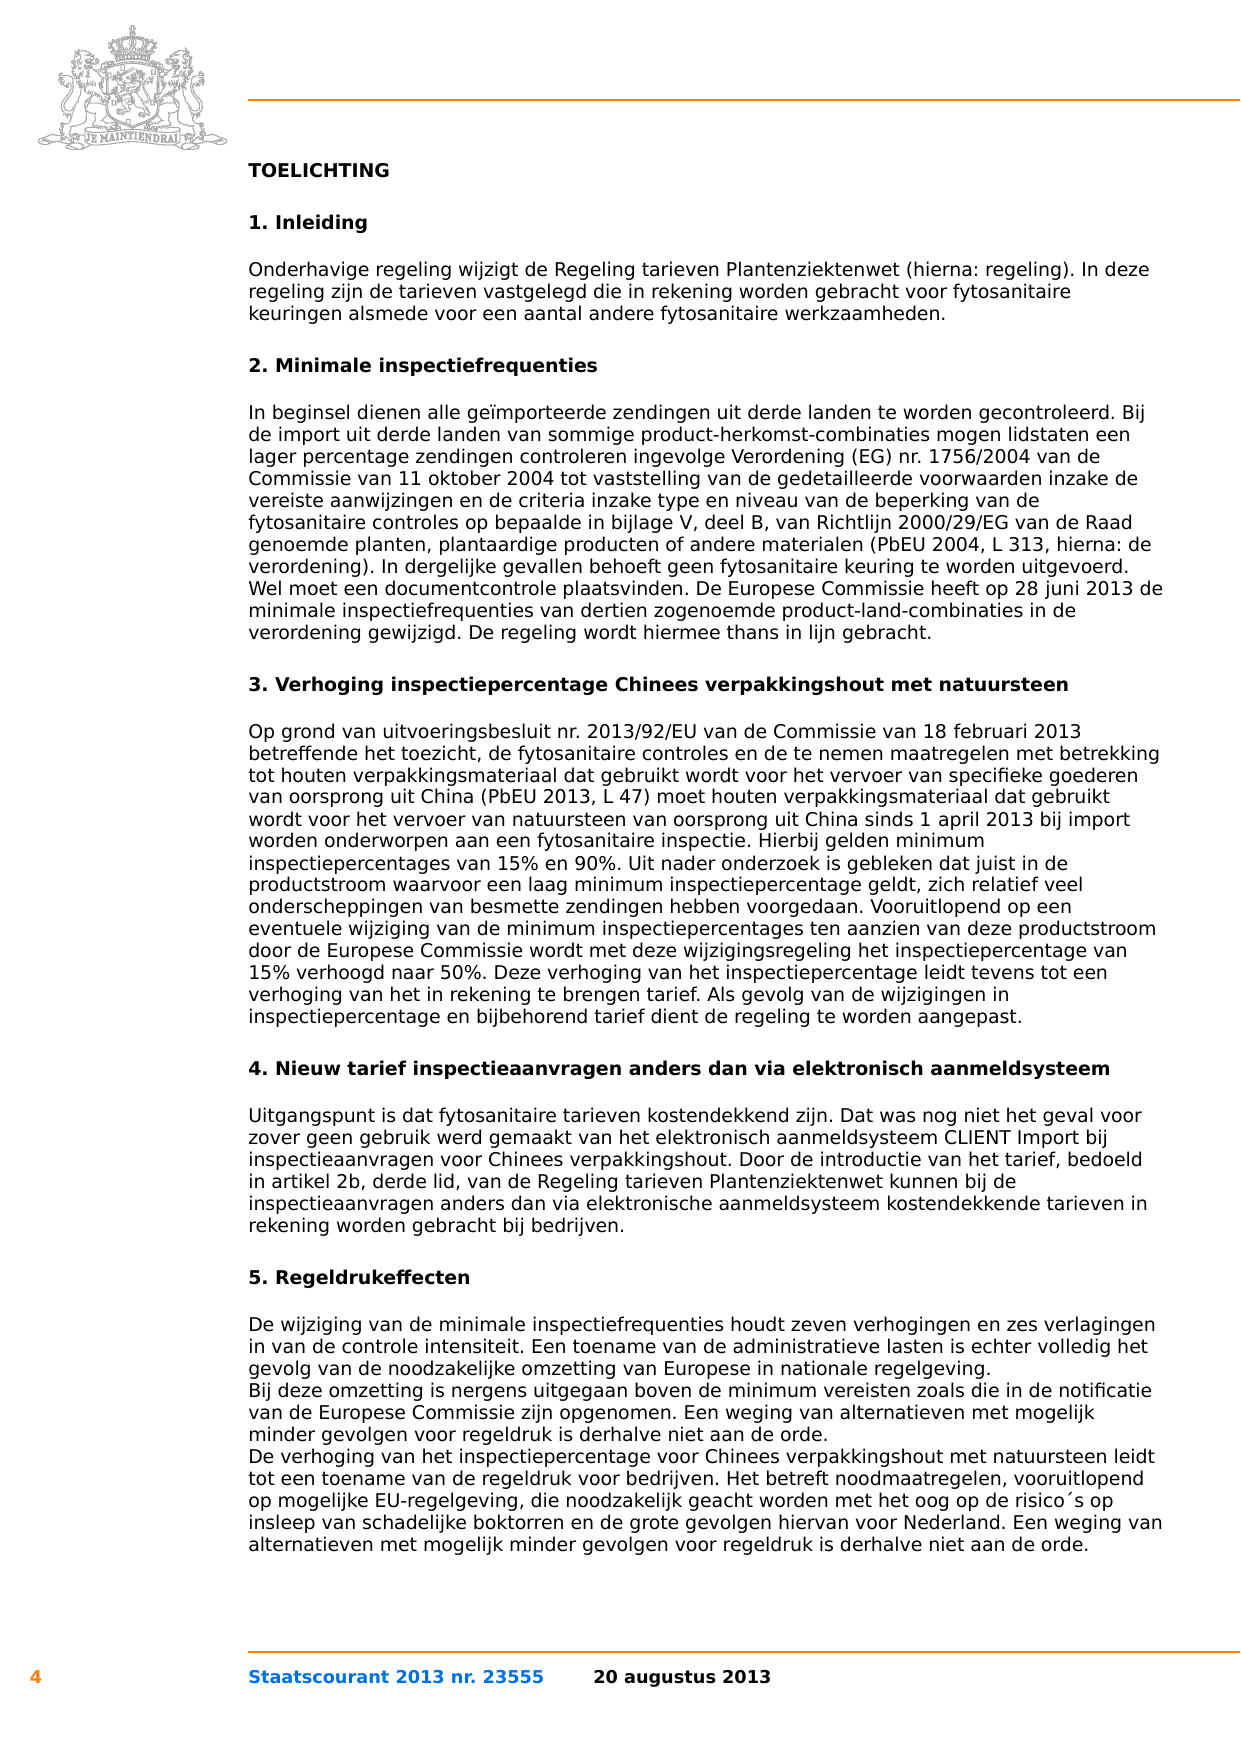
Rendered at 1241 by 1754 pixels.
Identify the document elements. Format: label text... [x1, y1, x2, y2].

text Onderhavige regeling wijzigt de Regeling tarieven Plantenziektenwet (hierna: regeling). In deze regeling zijn de tarieven vastgelegd die in rekening worden gebracht voor fytosanitaire keuringen alsmede voor een aantal andere fytosanitaire werkzaamheden. [248, 259, 1163, 325]
text In beginsel dienen alle geïmporteerde zendingen uit derde landen te worden gecontroleerd. Bij de import uit derde landen van sommige product-herkomst-combinaties mogen lidstaten een lager percentage zendingen controleren ingevolge Verordening (EG) nr. 1756/2004 van de Commissie van 11 oktober 2004 tot vaststelling van de gedetailleerde voorwaarden inzake de vereiste aanwijzingen en de criteria inzake type en niveau van de beperking van de fytosanitaire controles op bepaalde in bijlage V, deel B, van Richtlijn 2000/29/EG van de Raad genoemde planten, plantaardige producten of andere materialen (PbEU 2004, L 313, hierna: de verordening). In dergelijke gevallen behoeft geen fytosanitaire keuring te worden uitgevoerd. Wel moet een documentcontrole plaatsvinden. De Europese Commissie heeft op 28 juni 2013 de minimale inspectiefrequenties van dertien zogenoemde product-land-combinaties in de verordening gewijzigd. De regeling wordt hiermee thans in lijn gebracht. [248, 402, 1163, 643]
subtitle TOELICHTING [248, 160, 1163, 182]
subtitle 2. Minimale inspectiefrequenties [248, 355, 1163, 377]
text De wijziging van de minimale inspectiefrequenties houdt zeven verhogingen en zes verlagingen in van de controle intensiteit. Een toename van de administratieve lasten is echter volledig het gevolg van de noodzakelijke omzetting van Europese in nationale regelgeving. [248, 1314, 1163, 1380]
text Op grond van uitvoeringsbesluit nr. 2013/92/EU van de Commissie van 18 februari 2013 betreffende het toezicht, de fytosanitaire controles en de te nemen maatregelen met betrekking tot houten verpakkingsmateriaal dat gebruikt wordt voor het vervoer van specifieke goederen van oorsprong uit China (PbEU 2013, L 47) moet houten verpakkingsmateriaal dat gebruikt wordt voor het vervoer van natuursteen van oorsprong uit China sinds 1 april 2013 bij import worden onderworpen aan een fytosanitaire inspectie. Hierbij gelden minimum inspectiepercentages van 15% en 90%. Uit nader onderzoek is gebleken dat juist in de productstroom waarvoor een laag minimum inspectiepercentage geldt, zich relatief veel onderscheppingen van besmette zendingen hebben voorgedaan. Vooruitlopend op een eventuele wijziging van de minimum inspectiepercentages ten aanzien van deze productstroom door de Europese Commissie wordt met deze wijzigingsregeling het inspectiepercentage van 15% verhoogd naar 50%. Deze verhoging van het inspectiepercentage leidt tevens tot een verhoging van het in rekening te brengen tarief. Als gevolg van de wijzigingen in inspectiepercentage en bijbehorend tarief dient de regeling te worden aangepast. [248, 721, 1163, 1028]
subtitle 5. Regeldrukeffecten [248, 1267, 1163, 1289]
picture [38, 25, 227, 150]
text De verhoging van het inspectiepercentage voor Chinees verpakkingshout met natuursteen leidt tot een toename van de regeldruk voor bedrijven. Het betreft noodmaatregelen, vooruitlopend op mogelijke EU-regelgeving, die noodzakelijk geacht worden met het oog op de risico´s op insleep van schadelijke boktorren en de grote gevolgen hiervan voor Nederland. Een weging van alternatieven met mogelijk minder gevolgen voor regeldruk is derhalve niet aan de orde. [248, 1446, 1163, 1556]
text Bij deze omzetting is nergens uitgegaan boven de minimum vereisten zoals die in de notificatie van de Europese Commissie zijn opgenomen. Een weging van alternatieven met mogelijk minder gevolgen voor regeldruk is derhalve niet aan de orde. [248, 1380, 1163, 1446]
subtitle 4. Nieuw tarief inspectieaanvragen anders dan via elektronisch aanmeldsysteem [248, 1058, 1163, 1080]
text Uitgangspunt is dat fytosanitaire tarieven kostendekkend zijn. Dat was nog niet het geval voor zover geen gebruik werd gemaakt van het elektronisch aanmeldsysteem CLIENT Import bij inspectieaanvragen voor Chinees verpakkingshout. Door de introductie van het tarief, bedoeld in artikel 2b, derde lid, van de Regeling tarieven Plantenziektenwet kunnen bij de inspectieaanvragen anders dan via elektronische aanmeldsysteem kostendekkende tarieven in rekening worden gebracht bij bedrijven. [248, 1105, 1163, 1237]
subtitle 3. Verhoging inspectiepercentage Chinees verpakkingshout met natuursteen [248, 673, 1163, 696]
subtitle 1. Inleiding [248, 212, 1163, 234]
